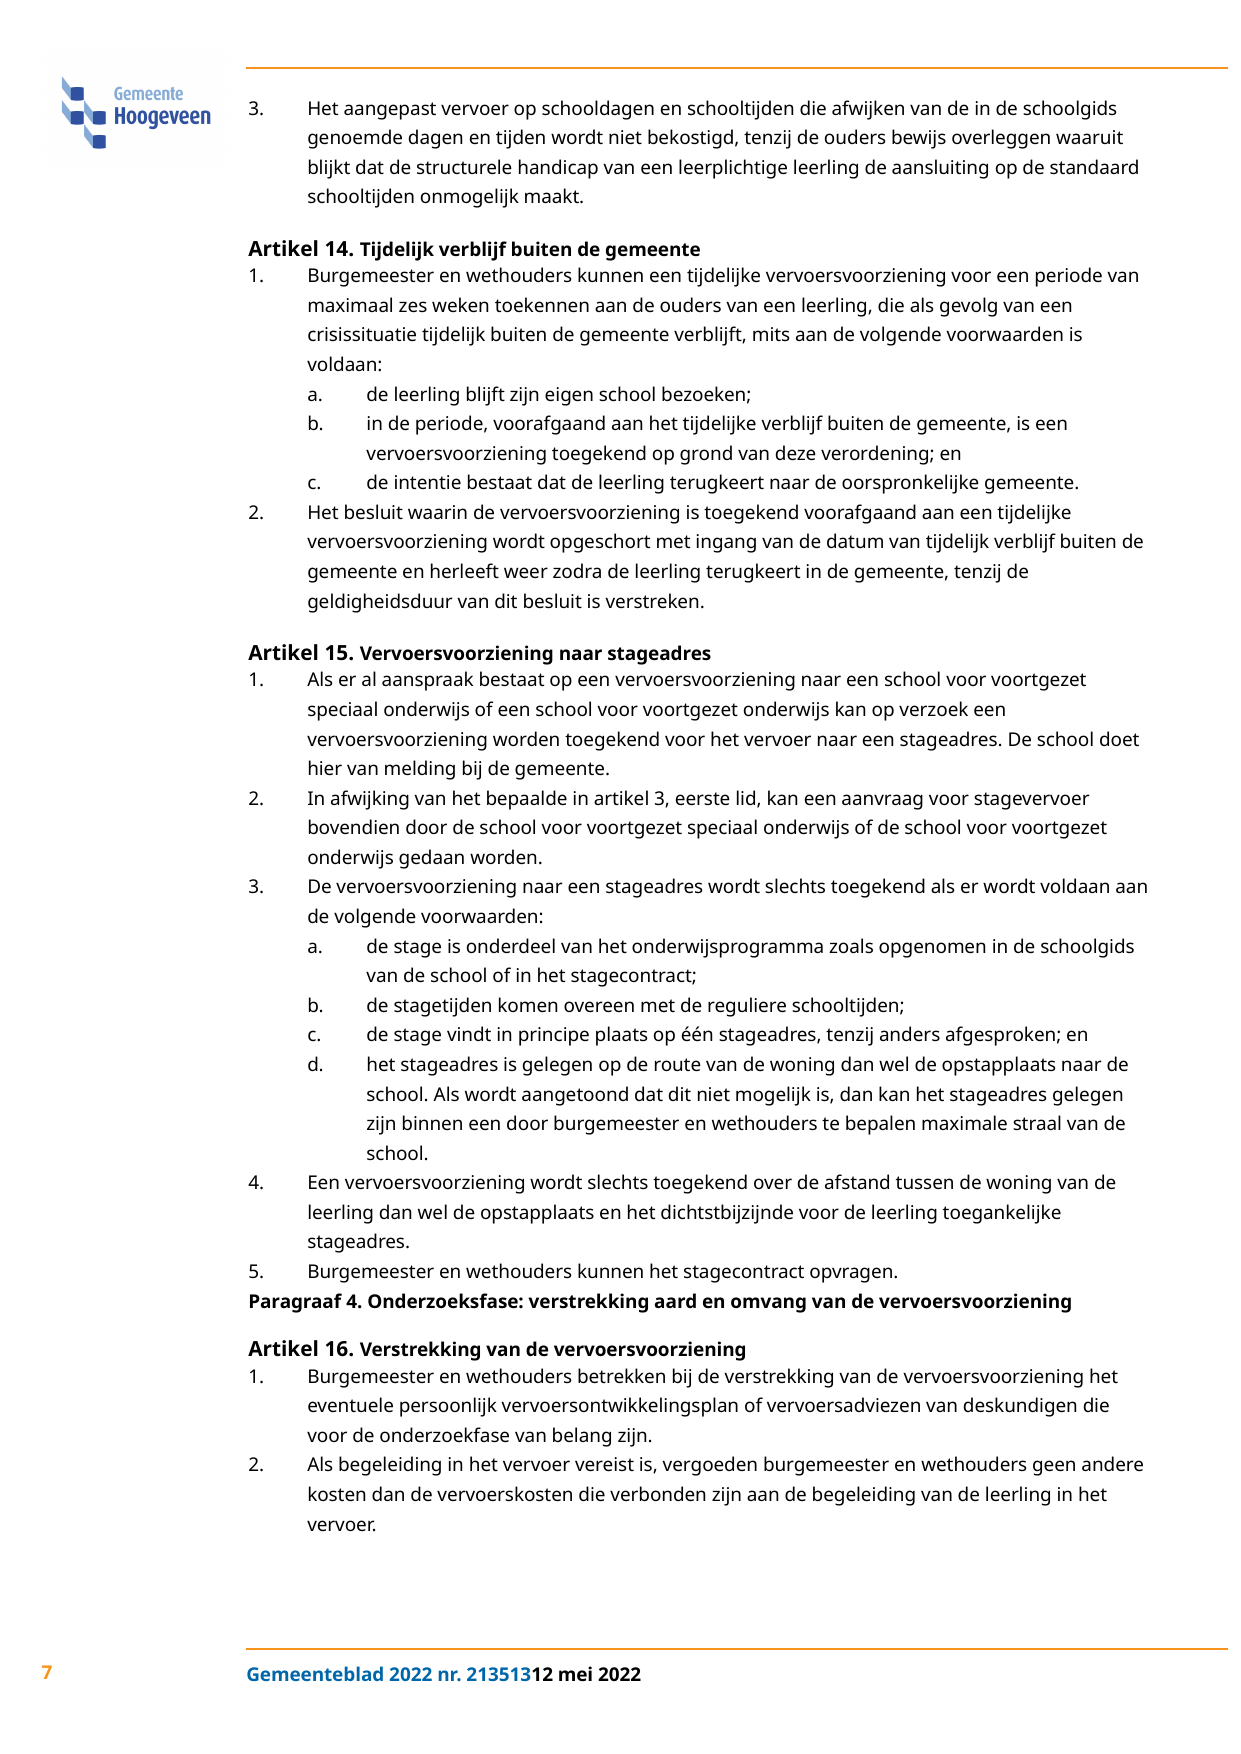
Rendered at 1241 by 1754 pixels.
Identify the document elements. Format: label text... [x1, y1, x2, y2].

list Het besluit waarin de vervoersvoorziening is toegekend voorafgaand aan een tijdelijke vervoersvoorziening wordt opgeschort met ingang van de datum van tijdelijk verblijf buiten de gemeente en herleeft weer zodra de leerling terugkeert in de gemeente, tenzij de geldigheidsduur van dit besluit is verstreken. [248, 499, 1152, 613]
list De vervoersvoorziening naar een stageadres wordt slechts toegekend als er wordt voldaan aan de volgende voorwaarden: [248, 874, 1152, 929]
list Een vervoersvoorziening wordt slechts toegekend over de afstand tussen de woning van de leerling dan wel de opstapplaats en het dichtstbijzijnde voor de leerling toegankelijke stageadres. [248, 1169, 1152, 1254]
list de intentie bestaat dat de leerling terugkeert naar de oorspronkelijke gemeente. [307, 469, 1152, 495]
list de stage vindt in principe plaats op één stageadres, tenzij anders afgesproken; en [307, 1022, 1152, 1047]
list de leerling blijft zijn eigen school bezoeken; [307, 381, 1152, 406]
list het stageadres is gelegen op de route van de woning dan wel de opstapplaats naar de school. Als wordt aangetoond dat dit niet mogelijk is, dan kan het stageadres gelegen zijn binnen een door burgemeester en wethouders te bepalen maximale straal van de school. [307, 1051, 1152, 1166]
list de stage is onderdeel van het onderwijsprogramma zoals opgenomen in de schoolgids van de school of in het stagecontract; [307, 933, 1152, 988]
text Artikel 14. Tijdelijk verblijf buiten de gemeente [248, 234, 1152, 262]
picture [41, 47, 231, 172]
text Artikel 15. Vervoersvoorziening naar stageadres [248, 638, 1152, 667]
list Als begeleiding in het vervoer vereist is, vergoeden burgemeester en wethouders geen andere kosten dan de vervoerskosten die verbonden zijn aan de begeleiding van de leerling in het vervoer. [248, 1452, 1152, 1537]
text Artikel 16. Verstrekking van de vervoersvoorziening [248, 1334, 1152, 1363]
list Burgemeester en wethouders kunnen het stagecontract opvragen. [248, 1258, 1152, 1284]
list Als er al aanspraak bestaat op een vervoersvoorziening naar een school voor voortgezet speciaal onderwijs of een school voor voortgezet onderwijs kan op verzoek een vervoersvoorziening worden toegekend voor het vervoer naar een stageadres. De school doet hier van melding bij de gemeente. [248, 667, 1152, 781]
list Burgemeester en wethouders betrekken bij de verstrekking van de vervoersvoorziening het eventuele persoonlijk vervoersontwikkelingsplan of vervoersadviezen van deskundigen die voor de onderzoekfase van belang zijn. [248, 1363, 1152, 1448]
list Het aangepast vervoer op schooldagen en schooltijden die afwijken van de in de schoolgids genoemde dagen en tijden wordt niet bekostigd, tenzij de ouders bewijs overleggen waaruit blijkt dat de structurele handicap van een leerplichtige leerling de aansluiting op de standaard schooltijden onmogelijk maakt. [248, 95, 1152, 209]
list In afwijking van het bepaalde in artikel 3, eerste lid, kan een aanvraag voor stagevervoer bovendien door de school voor voortgezet speciaal onderwijs of de school voor voortgezet onderwijs gedaan worden. [248, 785, 1152, 870]
list Burgemeester en wethouders kunnen een tijdelijke vervoersvoorziening voor een periode van maximaal zes weken toekennen aan de ouders van een leerling, die als gevolg van een crisissituatie tijdelijk buiten de gemeente verblijft, mits aan de volgende voorwaarden is voldaan: [248, 262, 1152, 377]
list in de periode, voorafgaand aan het tijdelijke verblijf buiten de gemeente, is een vervoersvoorziening toegekend op grond van deze verordening; en [307, 410, 1152, 466]
text Paragraaf 4. Onderzoeksfase: verstrekking aard en omvang van de vervoersvoorziening [248, 1288, 1152, 1314]
list de stagetijden komen overeen met de reguliere schooltijden; [307, 992, 1152, 1018]
